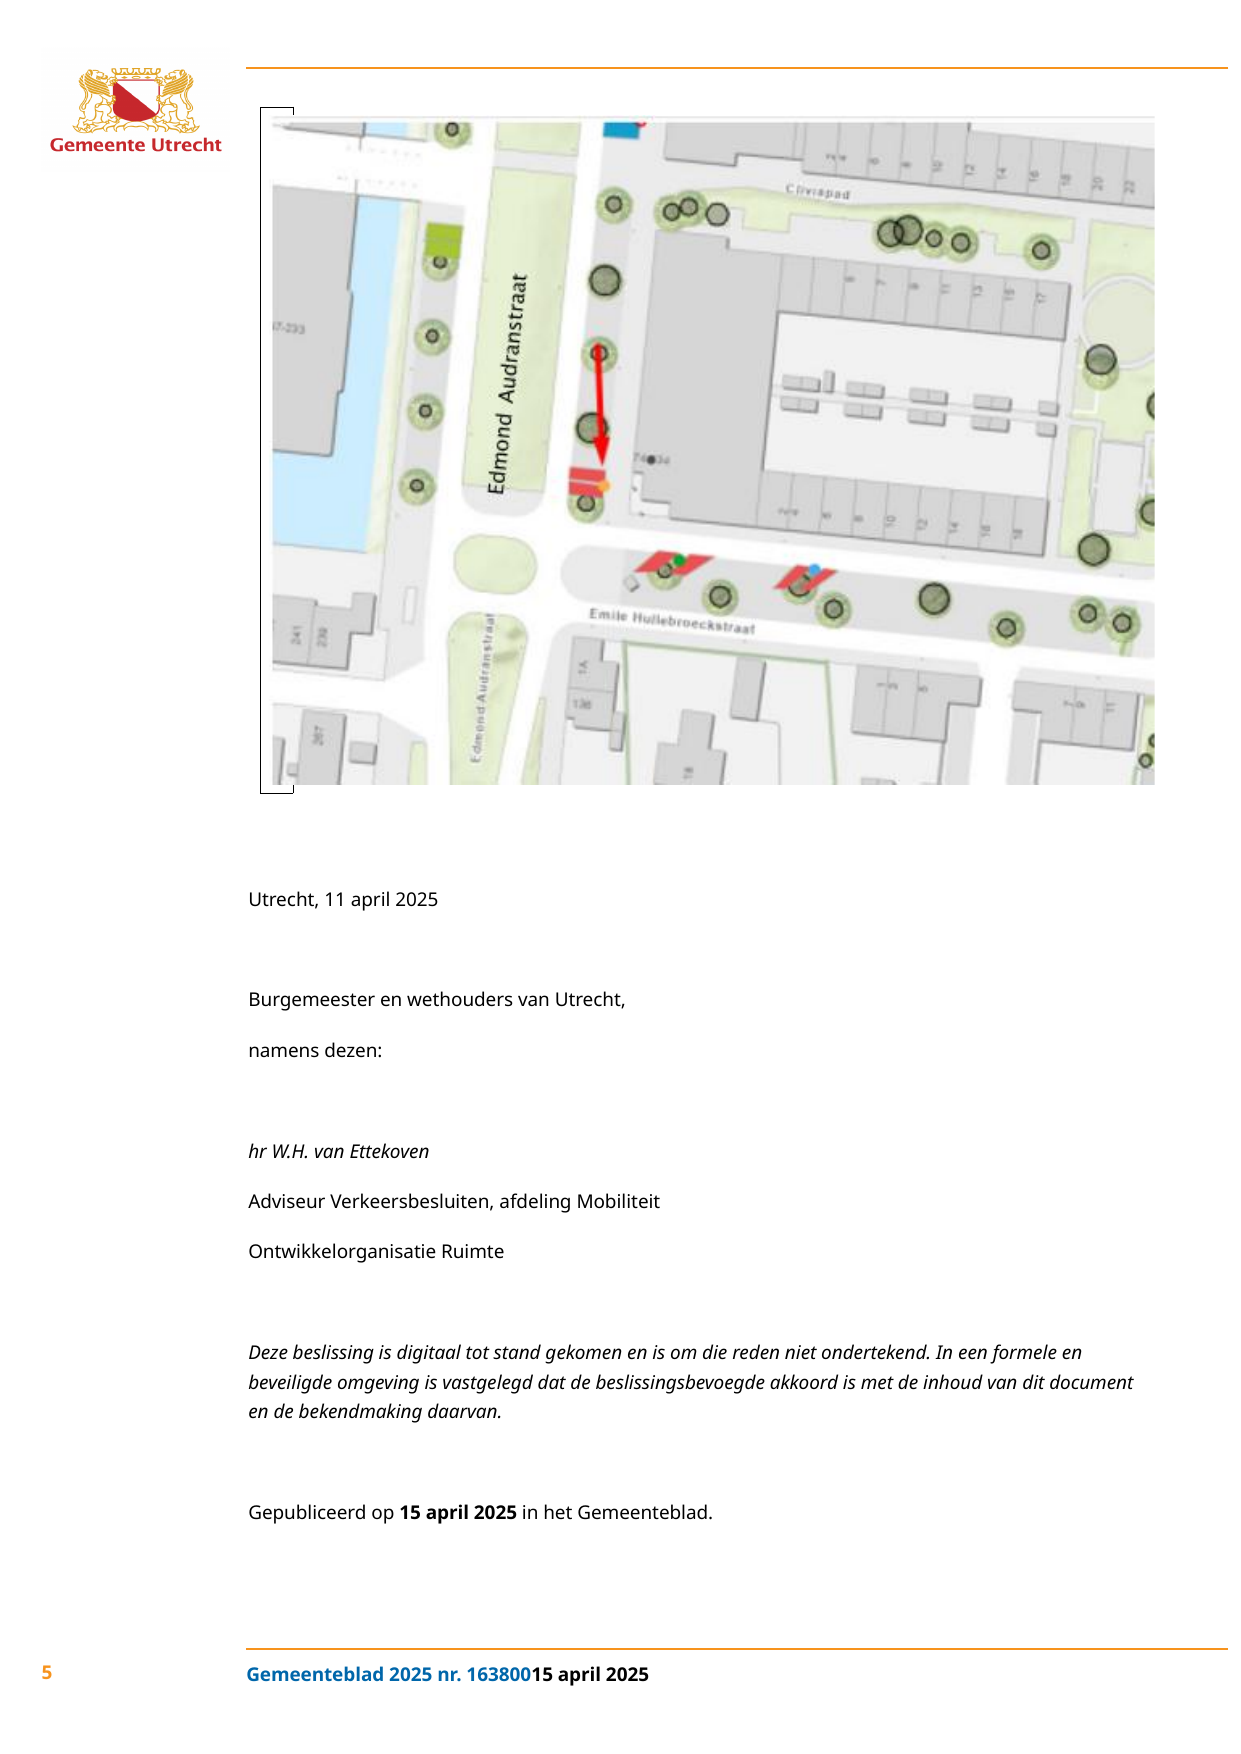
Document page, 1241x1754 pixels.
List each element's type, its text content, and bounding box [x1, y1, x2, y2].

picture [41, 47, 231, 172]
text hr W.H. van Ettekoven [248, 1138, 1152, 1163]
text namens dezen: [248, 1037, 1152, 1063]
text Deze beslissing is digitaal tot stand gekomen en is om die reden niet ondertekend. In een formele en beveiligde omgeving is vastgelegd dat de beslissingsbevoegde akkoord is met de inhoud van dit document en de bekendmaking daarvan. [248, 1339, 1152, 1424]
text Adviseur Verkeersbesluiten, afdeling Mobiliteit [248, 1188, 1152, 1214]
text Ontwikkelorganisatie Ruimte [248, 1239, 1152, 1264]
text Utrecht, 11 april 2025 [248, 886, 1152, 911]
text Burgemeester en wethouders van Utrecht, [248, 987, 1152, 1012]
picture [268, 115, 1155, 785]
text Gepubliceerd op 15 april 2025 in het Gemeenteblad. [248, 1499, 1152, 1525]
